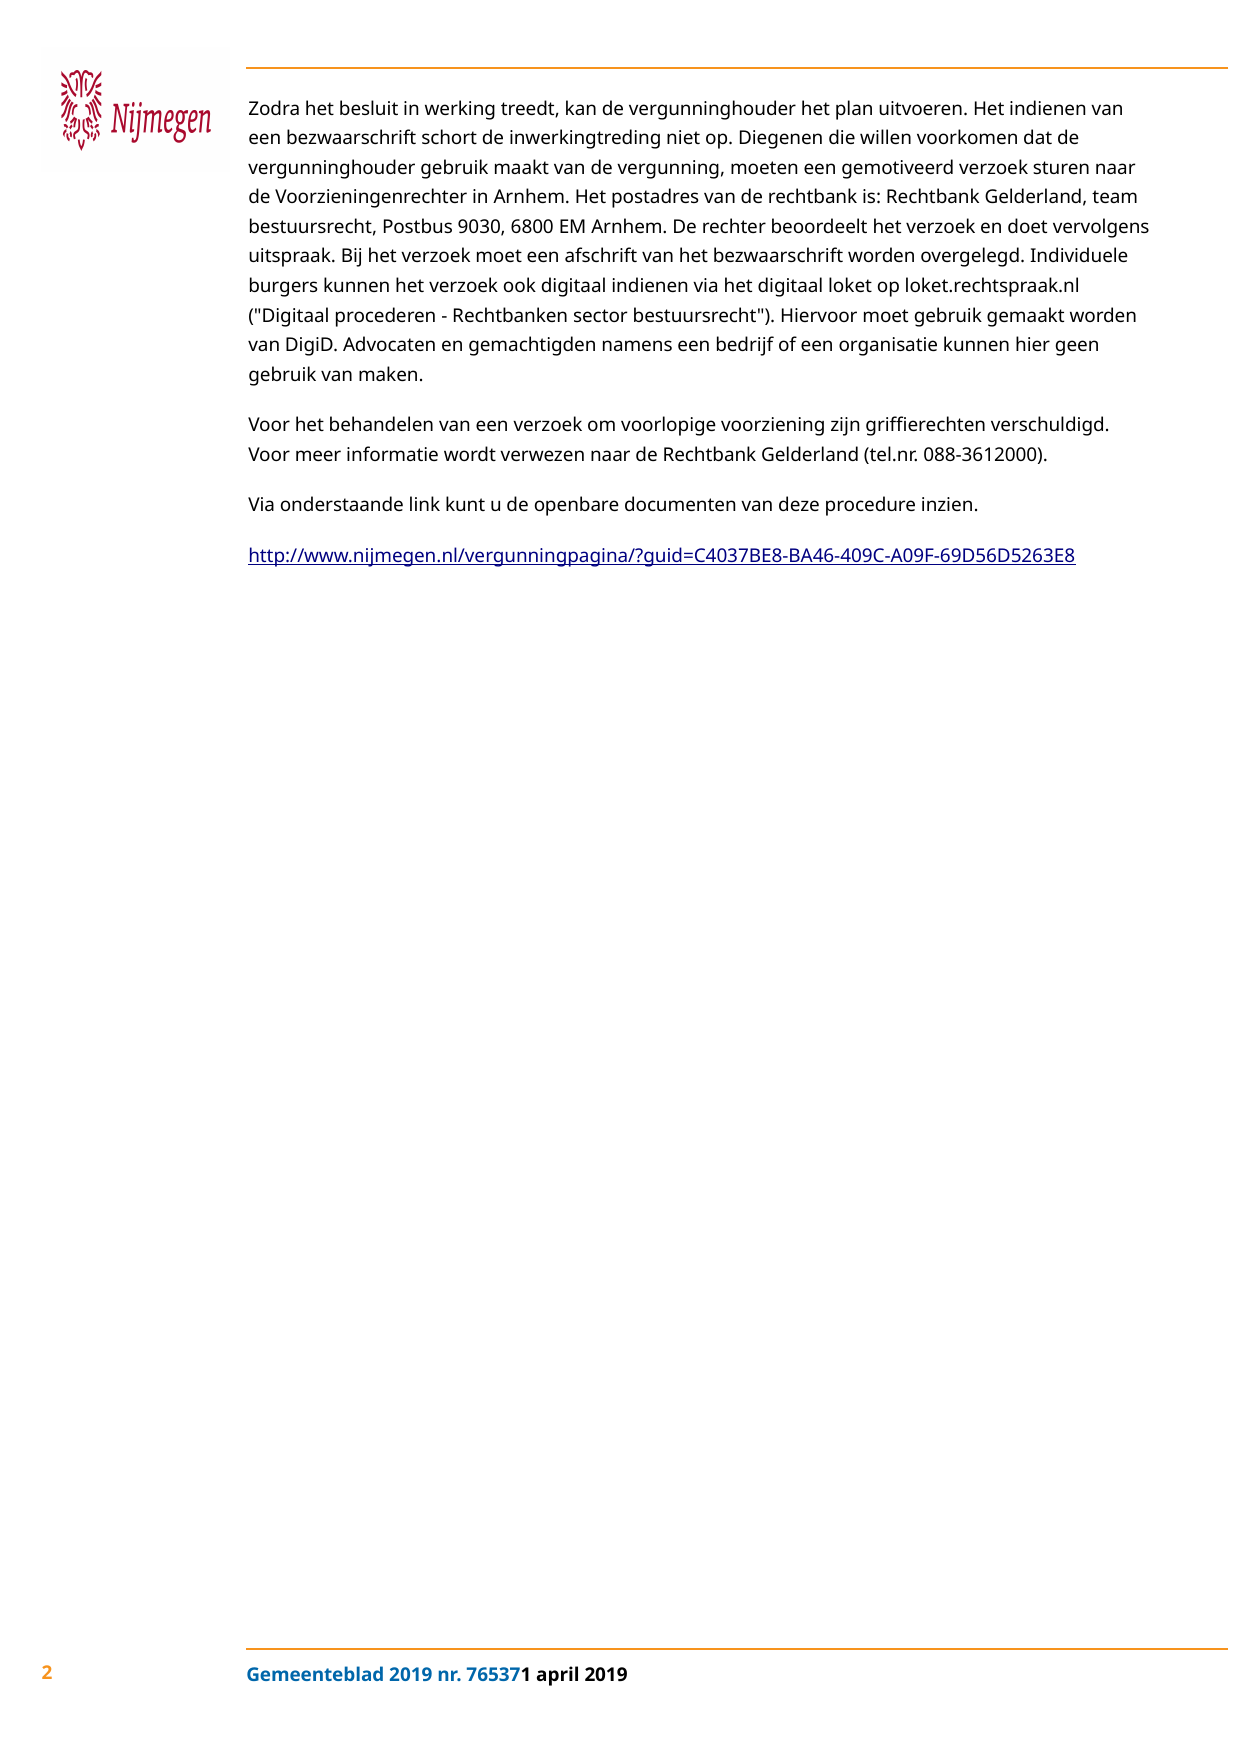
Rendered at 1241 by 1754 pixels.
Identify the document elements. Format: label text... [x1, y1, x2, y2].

text Via onderstaande link kunt u de openbare documenten van deze procedure inzien. [248, 491, 1152, 517]
text Voor het behandelen van een verzoek om voorlopige voorziening zijn griffierechten verschuldigd. Voor meer informatie wordt verwezen naar de Rechtbank Gelderland (tel.nr. 088-3612000). [248, 411, 1152, 467]
text http://www.nijmegen.nl/vergunningpagina/?guid=C4037BE8-BA46-409C-A09F-69D56D5263E8 [248, 542, 1152, 568]
picture [41, 47, 231, 172]
text Zodra het besluit in werking treedt, kan de vergunninghouder het plan uitvoeren. Het indienen van een bezwaarschrift schort de inwerkingtreding niet op. Diegenen die willen voorkomen dat de vergunninghouder gebruik maakt van de vergunning, moeten een gemotiveerd verzoek sturen naar de Voorzieningenrechter in Arnhem. Het postadres van de rechtbank is: Rechtbank Gelderland, team bestuursrecht, Postbus 9030, 6800 EM Arnhem. De rechter beoordeelt het verzoek en doet vervolgens uitspraak. Bij het verzoek moet een afschrift van het bezwaarschrift worden overgelegd. Individuele burgers kunnen het verzoek ook digitaal indienen via het digitaal loket op loket.rechtspraak.nl ("Digitaal procederen - Rechtbanken sector bestuursrecht"). Hiervoor moet gebruik gemaakt worden van DigiD. Advocaten en gemachtigden namens een bedrijf of een organisatie kunnen hier geen gebruik van maken. [248, 95, 1152, 387]
